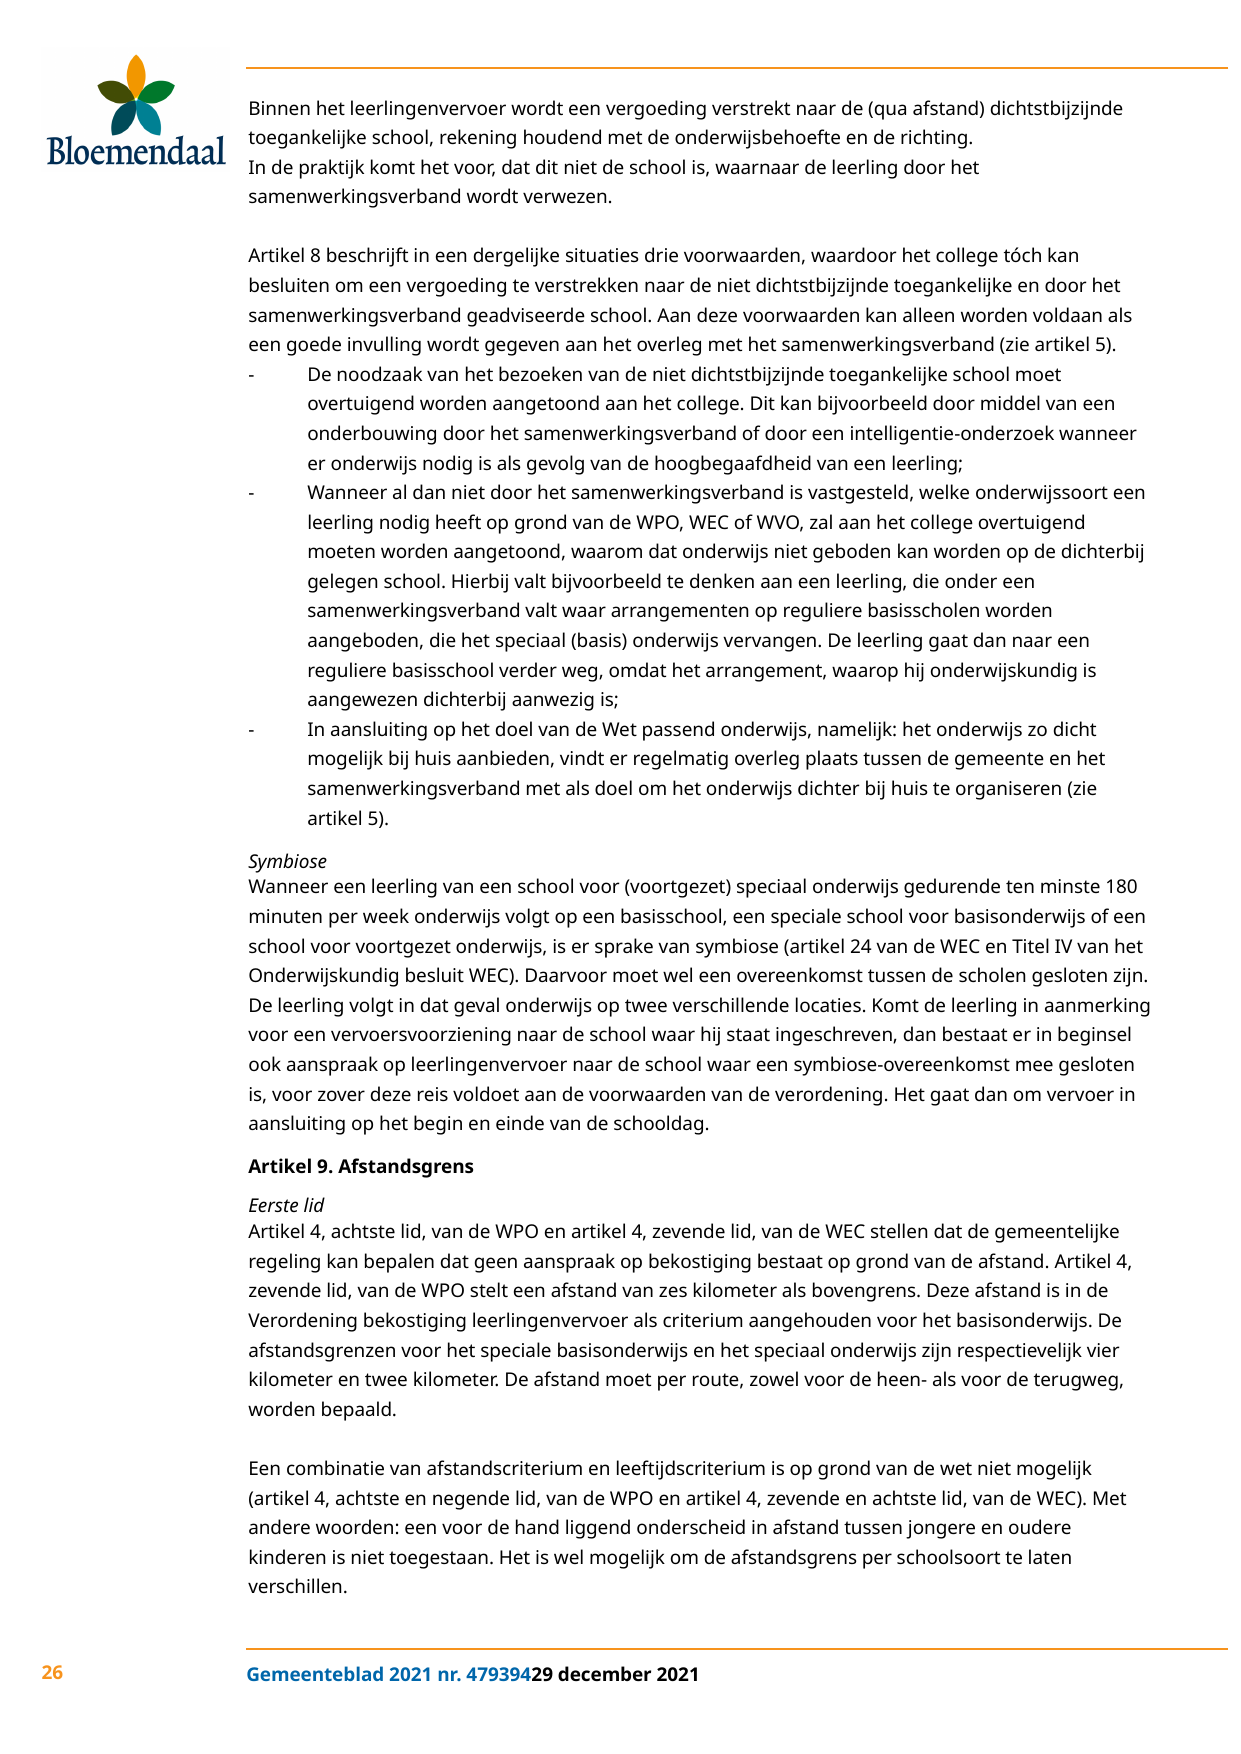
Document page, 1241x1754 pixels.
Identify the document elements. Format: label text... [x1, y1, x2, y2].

list In aansluiting op het doel van de Wet passend onderwijs, namelijk: het onderwijs zo dicht mogelijk bij huis aanbieden, vindt er regelmatig overleg plaats tussen de gemeente en het samenwerkingsverband met als doel om het onderwijs dichter bij huis te organiseren (zie artikel 5). [248, 716, 1152, 831]
text Eerste lid [248, 1193, 1152, 1218]
text Artikel 4, achtste lid, van de WPO en artikel 4, zevende lid, van de WEC stellen dat de gemeentelijke regeling kan bepalen dat geen aanspraak op bekostiging bestaat op grond van de afstand. Artikel 4, zevende lid, van de WPO stelt een afstand van zes kilometer als bovengrens. Deze afstand is in de Verordening bekostiging leerlingenvervoer als criterium aangehouden voor het basisonderwijs. De afstandsgrenzen voor het speciale basisonderwijs en het speciaal onderwijs zijn respectievelijk vier kilometer en twee kilometer. De afstand moet per route, zowel voor de heen- als voor de terugweg, worden bepaald. [248, 1218, 1152, 1422]
text In de praktijk komt het voor, dat dit niet de school is, waarnaar de leerling door het samenwerkingsverband wordt verwezen. [248, 154, 1152, 209]
text Wanneer een leerling van een school voor (voortgezet) speciaal onderwijs gedurende ten minste 180 minuten per week onderwijs volgt op een basisschool, een speciale school voor basisonderwijs of een school voor voortgezet onderwijs, is er sprake van symbiose (artikel 24 van de WEC en Titel IV van het Onderwijskundig besluit WEC). Daarvoor moet wel een overeenkomst tussen de scholen gesloten zijn. De leerling volgt in dat geval onderwijs op twee verschillende locaties. Komt de leerling in aanmerking voor een vervoersvoorziening naar de school waar hij staat ingeschreven, dan bestaat er in beginsel ook aanspraak op leerlingenvervoer naar de school waar een symbiose-overeenkomst mee gesloten is, voor zover deze reis voldoet aan de voorwaarden van de verordening. Het gaat dan om vervoer in aansluiting op het begin en einde van de schooldag. [248, 874, 1152, 1136]
picture [41, 47, 231, 172]
list De noodzaak van het bezoeken van de niet dichtstbijzijnde toegankelijke school moet overtuigend worden aangetoond aan het college. Dit kan bijvoorbeeld door middel van een onderbouwing door het samenwerkingsverband of door een intelligentie-onderzoek wanneer er onderwijs nodig is als gevolg van de hoogbegaafdheid van een leerling; [248, 361, 1152, 476]
text Symbiose [248, 848, 1152, 874]
text Artikel 9. Afstandsgrens [248, 1153, 1152, 1179]
list Wanneer al dan niet door het samenwerkingsverband is vastgesteld, welke onderwijssoort een leerling nodig heeft op grond van de WPO, WEC of WVO, zal aan het college overtuigend moeten worden aangetoond, waarom dat onderwijs niet geboden kan worden op de dichterbij gelegen school. Hierbij valt bijvoorbeeld te denken aan een leerling, die onder een samenwerkingsverband valt waar arrangementen op reguliere basisscholen worden aangeboden, die het speciaal (basis) onderwijs vervangen. De leerling gaat dan naar een reguliere basisschool verder weg, omdat het arrangement, waarop hij onderwijskundig is aangewezen dichterbij aanwezig is; [248, 479, 1152, 712]
text Artikel 8 beschrijft in een dergelijke situaties drie voorwaarden, waardoor het college tóch kan besluiten om een vergoeding te verstrekken naar de niet dichtstbijzijnde toegankelijke en door het samenwerkingsverband geadviseerde school. Aan deze voorwaarden kan alleen worden voldaan als een goede invulling wordt gegeven aan het overleg met het samenwerkingsverband (zie artikel 5). [248, 243, 1152, 357]
text Een combinatie van afstandscriterium en leeftijdscriterium is op grond van de wet niet mogelijk (artikel 4, achtste en negende lid, van de WPO en artikel 4, zevende en achtste lid, van de WEC). Met andere woorden: een voor de hand liggend onderscheid in afstand tussen jongere en oudere kinderen is niet toegestaan. Het is wel mogelijk om de afstandsgrens per schoolsoort te laten verschillen. [248, 1455, 1152, 1599]
text Binnen het leerlingenvervoer wordt een vergoeding verstrekt naar de (qua afstand) dichtstbijzijnde toegankelijke school, rekening houdend met de onderwijsbehoefte en de richting. [248, 95, 1152, 150]
